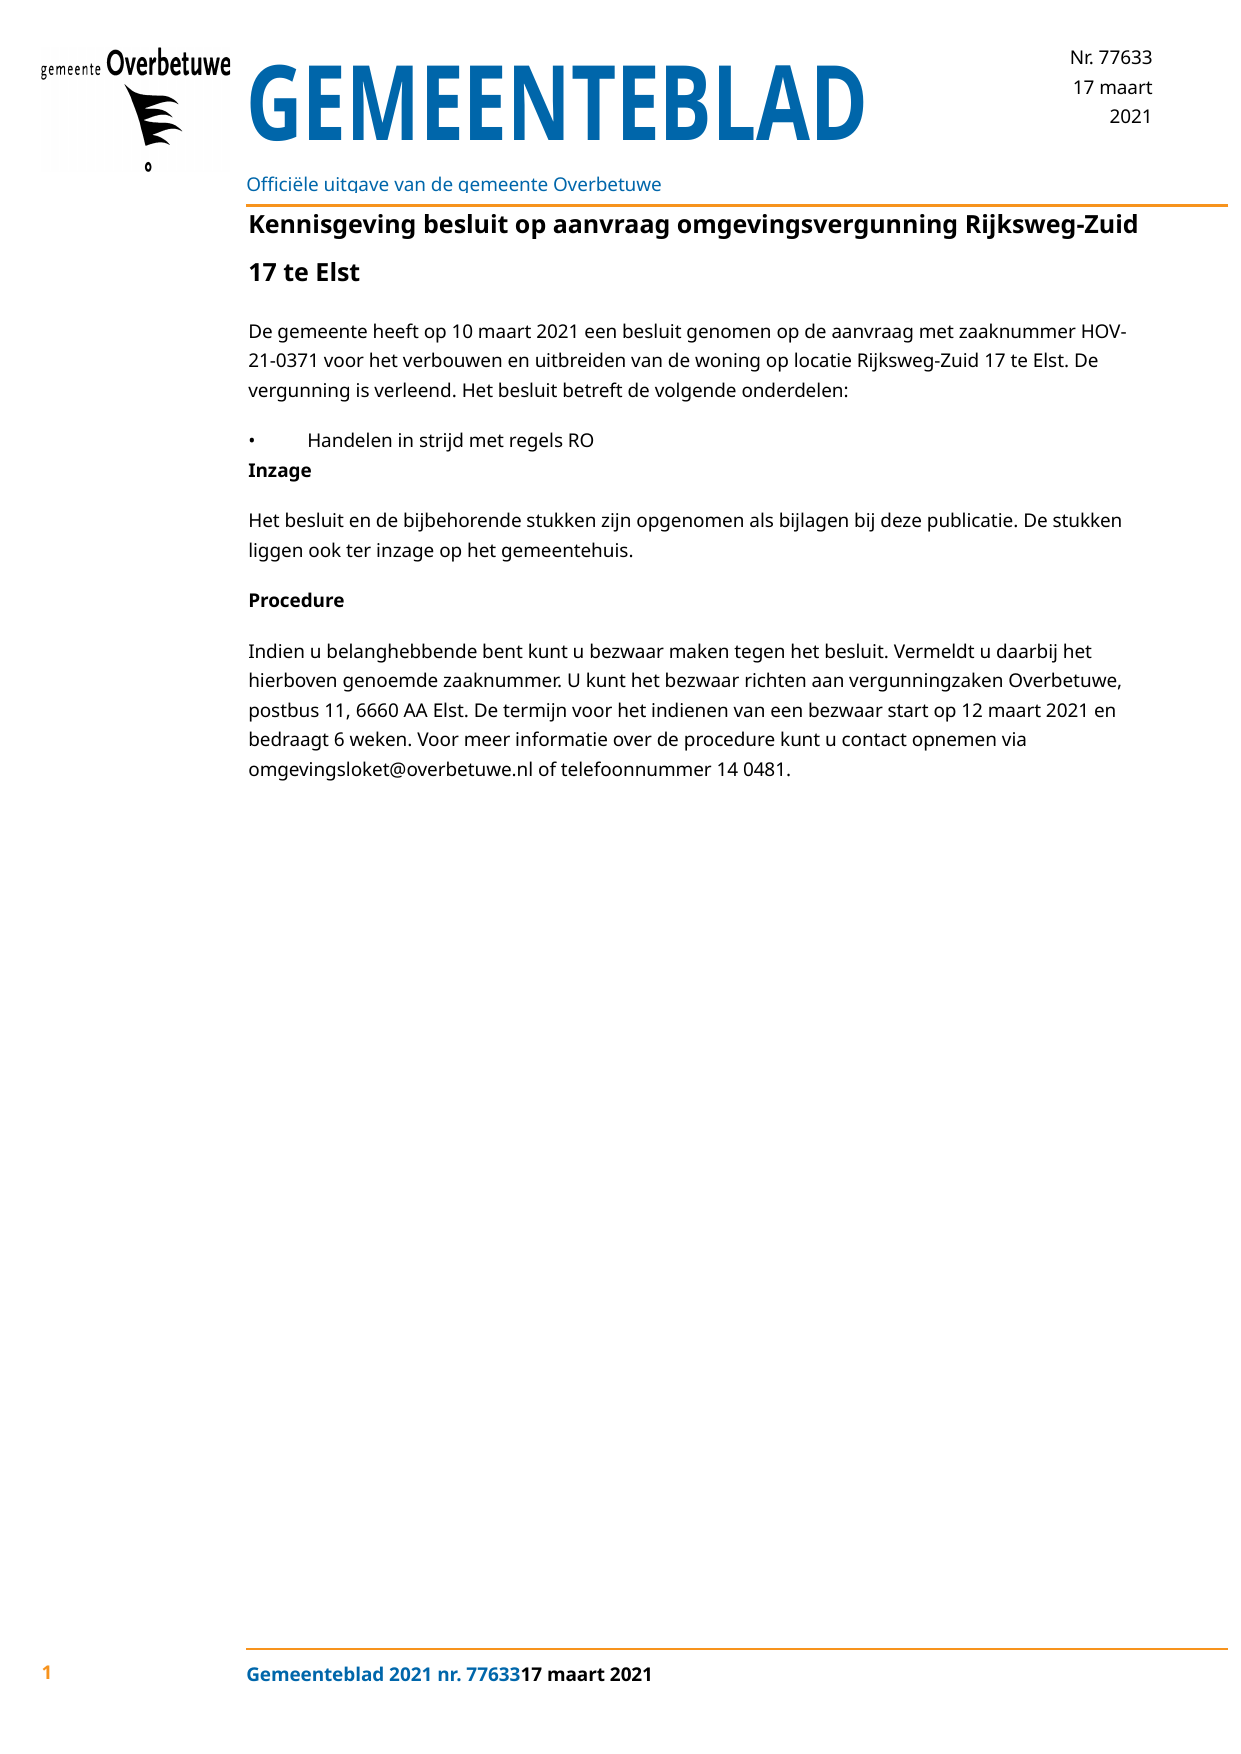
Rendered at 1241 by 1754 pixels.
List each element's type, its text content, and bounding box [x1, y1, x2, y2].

list Handelen in strijd met regels RO [248, 427, 1152, 453]
text Indien u belanghebbende bent kunt u bezwaar maken tegen het besluit. Vermeldt u daarbij het hierboven genoemde zaaknummer. U kunt het bezwaar richten aan vergunningzaken Overbetuwe, postbus 11, 6660 AA Elst. De termijn voor het indienen van een bezwaar start op 12 maart 2021 en bedraagt 6 weken. Voor meer informatie over de procedure kunt u contact opnemen via omgevingsloket@overbetuwe.nl of telefoonnummer 14 0481. [248, 638, 1152, 782]
text Kennisgeving besluit op aanvraag omgevingsvergunning Rijksweg-Zuid 17 te Elst [248, 207, 1152, 288]
text Het besluit en de bijbehorende stukken zijn opgenomen als bijlagen bij deze publicatie. De stukken liggen ook ter inzage op het gemeentehuis. [248, 507, 1152, 563]
text Inzage [248, 457, 1152, 483]
text Procedure [248, 587, 1152, 613]
text De gemeente heeft op 10 maart 2021 een besluit genomen op de aanvraag met zaaknummer HOV-21-0371 voor het verbouwen en uitbreiden van de woning op locatie Rijksweg-Zuid 17 te Elst. De vergunning is verleend. Het besluit betreft de volgende onderdelen: [248, 318, 1152, 403]
picture [41, 47, 231, 172]
